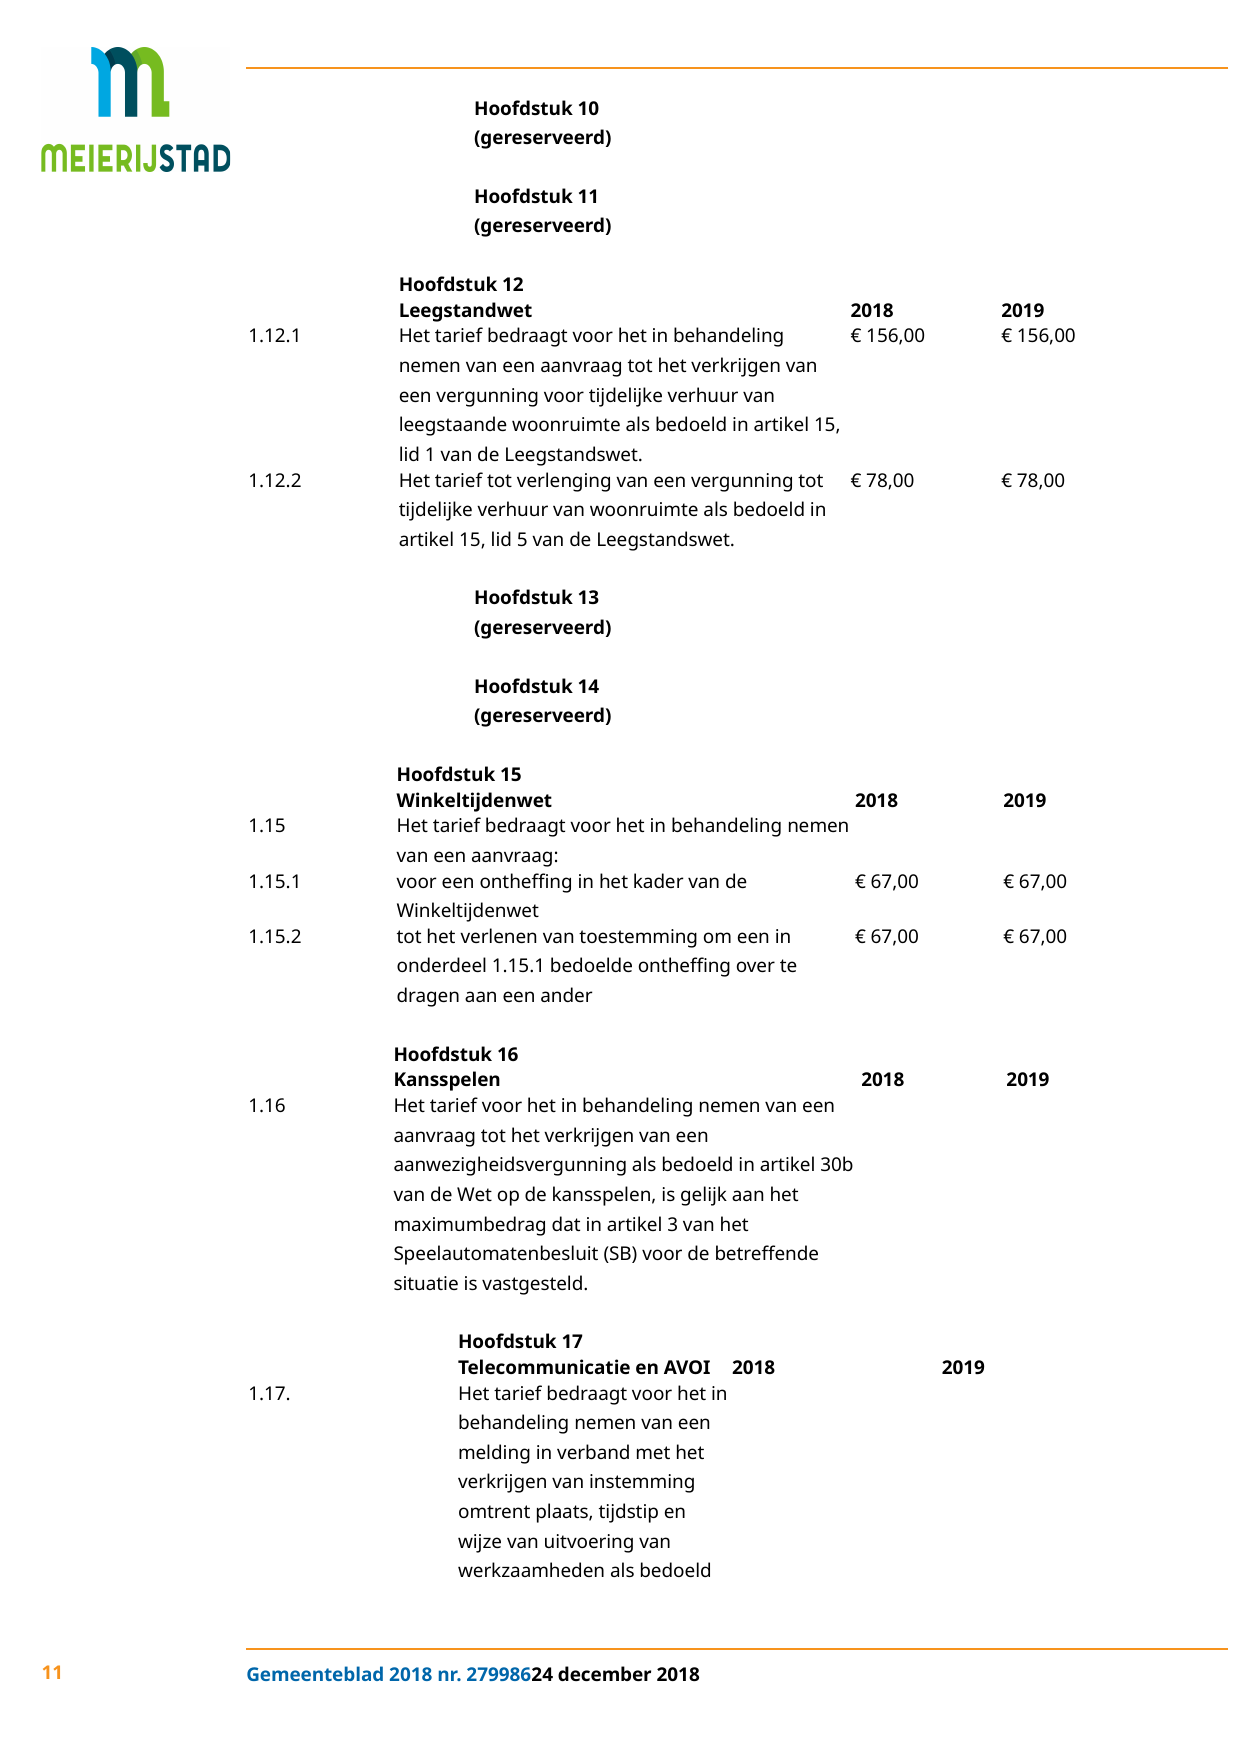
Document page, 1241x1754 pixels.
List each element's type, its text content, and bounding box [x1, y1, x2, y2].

table_cell 2019 [1003, 787, 1152, 812]
table_header [926, 673, 1152, 728]
table_header Hoofdstuk 15 [396, 761, 855, 787]
table_header [248, 95, 474, 150]
table_cell 1.16 [248, 1093, 393, 1296]
table_cell € 67,00 [855, 923, 1003, 1008]
table_cell € 156,00 [1001, 323, 1152, 467]
table_cell [732, 1380, 942, 1583]
table_header [700, 95, 926, 150]
table_cell 1.17. [248, 1380, 458, 1583]
table_cell € 67,00 [855, 868, 1003, 923]
table_header [248, 673, 474, 728]
table_header [248, 1329, 458, 1354]
table_cell [248, 297, 398, 323]
table_cell € 67,00 [1003, 923, 1152, 1008]
table_cell € 67,00 [1003, 868, 1152, 923]
table_header [1001, 271, 1152, 297]
table_header [926, 183, 1152, 238]
table_cell 1.12.1 [248, 323, 398, 467]
table_cell 2018 [855, 787, 1003, 812]
table_cell Telecommunicatie en AVOI [458, 1354, 732, 1380]
table_cell Het tarief bedraagt voor het in behandeling nemen van een melding in verband met het verkrijgen van instemming omtrent plaats, tijdstip en wijze van uitvoering van werkzaamheden als bedoeld [458, 1380, 732, 1583]
table_cell [861, 1093, 1006, 1296]
table_header Hoofdstuk 12 [399, 271, 850, 297]
table_cell [248, 1354, 458, 1380]
table_cell 1.15.2 [248, 923, 396, 1008]
table_header [1003, 761, 1152, 787]
table_cell [248, 787, 396, 812]
table_header [926, 95, 1152, 150]
table_header Hoofdstuk 17 [458, 1329, 732, 1354]
table_cell 2018 [732, 1354, 942, 1380]
table_cell Het tarief voor het in behandeling nemen van een aanvraag tot het verkrijgen van een aanwezigheidsvergunning als bedoeld in artikel 30b van de Wet op de kansspelen, is gelijk aan het maximumbedrag dat in artikel 3 van het Speelautomatenbesluit (SB) voor de betreffende situatie is vastgesteld. [393, 1093, 861, 1296]
table_header [861, 1041, 1006, 1067]
table_header [700, 673, 926, 728]
table_cell [248, 1067, 393, 1092]
table_header Hoofdstuk 10 (gereserveerd) [474, 95, 700, 150]
table_header [700, 183, 926, 238]
table_cell [1006, 1093, 1152, 1296]
table_cell Het tarief bedraagt voor het in behandeling nemen van een aanvraag tot het verkrijgen van een vergunning voor tijdelijke verhuur van leegstaande woonruimte als bedoeld in artikel 15, lid 1 van de Leegstandswet. [399, 323, 850, 467]
table_cell 2019 [1006, 1067, 1152, 1092]
table_header [732, 1329, 942, 1354]
table_cell 2019 [942, 1354, 1152, 1380]
table_cell voor een ontheffing in het kader van de Winkeltijdenwet [396, 868, 855, 923]
table_header Hoofdstuk 11 (gereserveerd) [474, 183, 700, 238]
table_cell Leegstandwet [399, 297, 850, 323]
table_cell 1.15.1 [248, 868, 396, 923]
table_header [942, 1329, 1152, 1354]
table_cell Winkeltijdenwet [396, 787, 855, 812]
table_header [248, 761, 396, 787]
table_cell [1003, 813, 1152, 868]
table_cell 1.15 [248, 813, 396, 868]
table_cell [942, 1380, 1152, 1583]
table_cell € 156,00 [850, 323, 1001, 467]
table_header [700, 585, 926, 640]
table_cell Het tarief tot verlenging van een vergunning tot tijdelijke verhuur van woonruimte als bedoeld in artikel 15, lid 5 van de Leegstandswet. [399, 467, 850, 552]
table_cell 1.12.2 [248, 467, 398, 552]
table_header [850, 271, 1001, 297]
table_header [926, 585, 1152, 640]
table_header [248, 183, 474, 238]
table_header [855, 761, 1003, 787]
table_header [248, 271, 398, 297]
table_cell € 78,00 [850, 467, 1001, 552]
table_header [248, 585, 474, 640]
table_header [248, 1041, 393, 1067]
table_cell tot het verlenen van toestemming om een in onderdeel 1.15.1 bedoelde ontheffing over te dragen aan een ander [396, 923, 855, 1008]
table_cell 2018 [861, 1067, 1006, 1092]
table_cell 2018 [850, 297, 1001, 323]
table_cell Kansspelen [393, 1067, 861, 1092]
table_cell [855, 813, 1003, 868]
table_cell Het tarief bedraagt voor het in behandeling nemen van een aanvraag: [396, 813, 855, 868]
table_cell € 78,00 [1001, 467, 1152, 552]
table_cell 2019 [1001, 297, 1152, 323]
table_header Hoofdstuk 13 (gereserveerd) [474, 585, 700, 640]
table_header Hoofdstuk 16 [393, 1041, 861, 1067]
picture [41, 47, 231, 172]
table_header Hoofdstuk 14 (gereserveerd) [474, 673, 700, 728]
table_header [1006, 1041, 1152, 1067]
